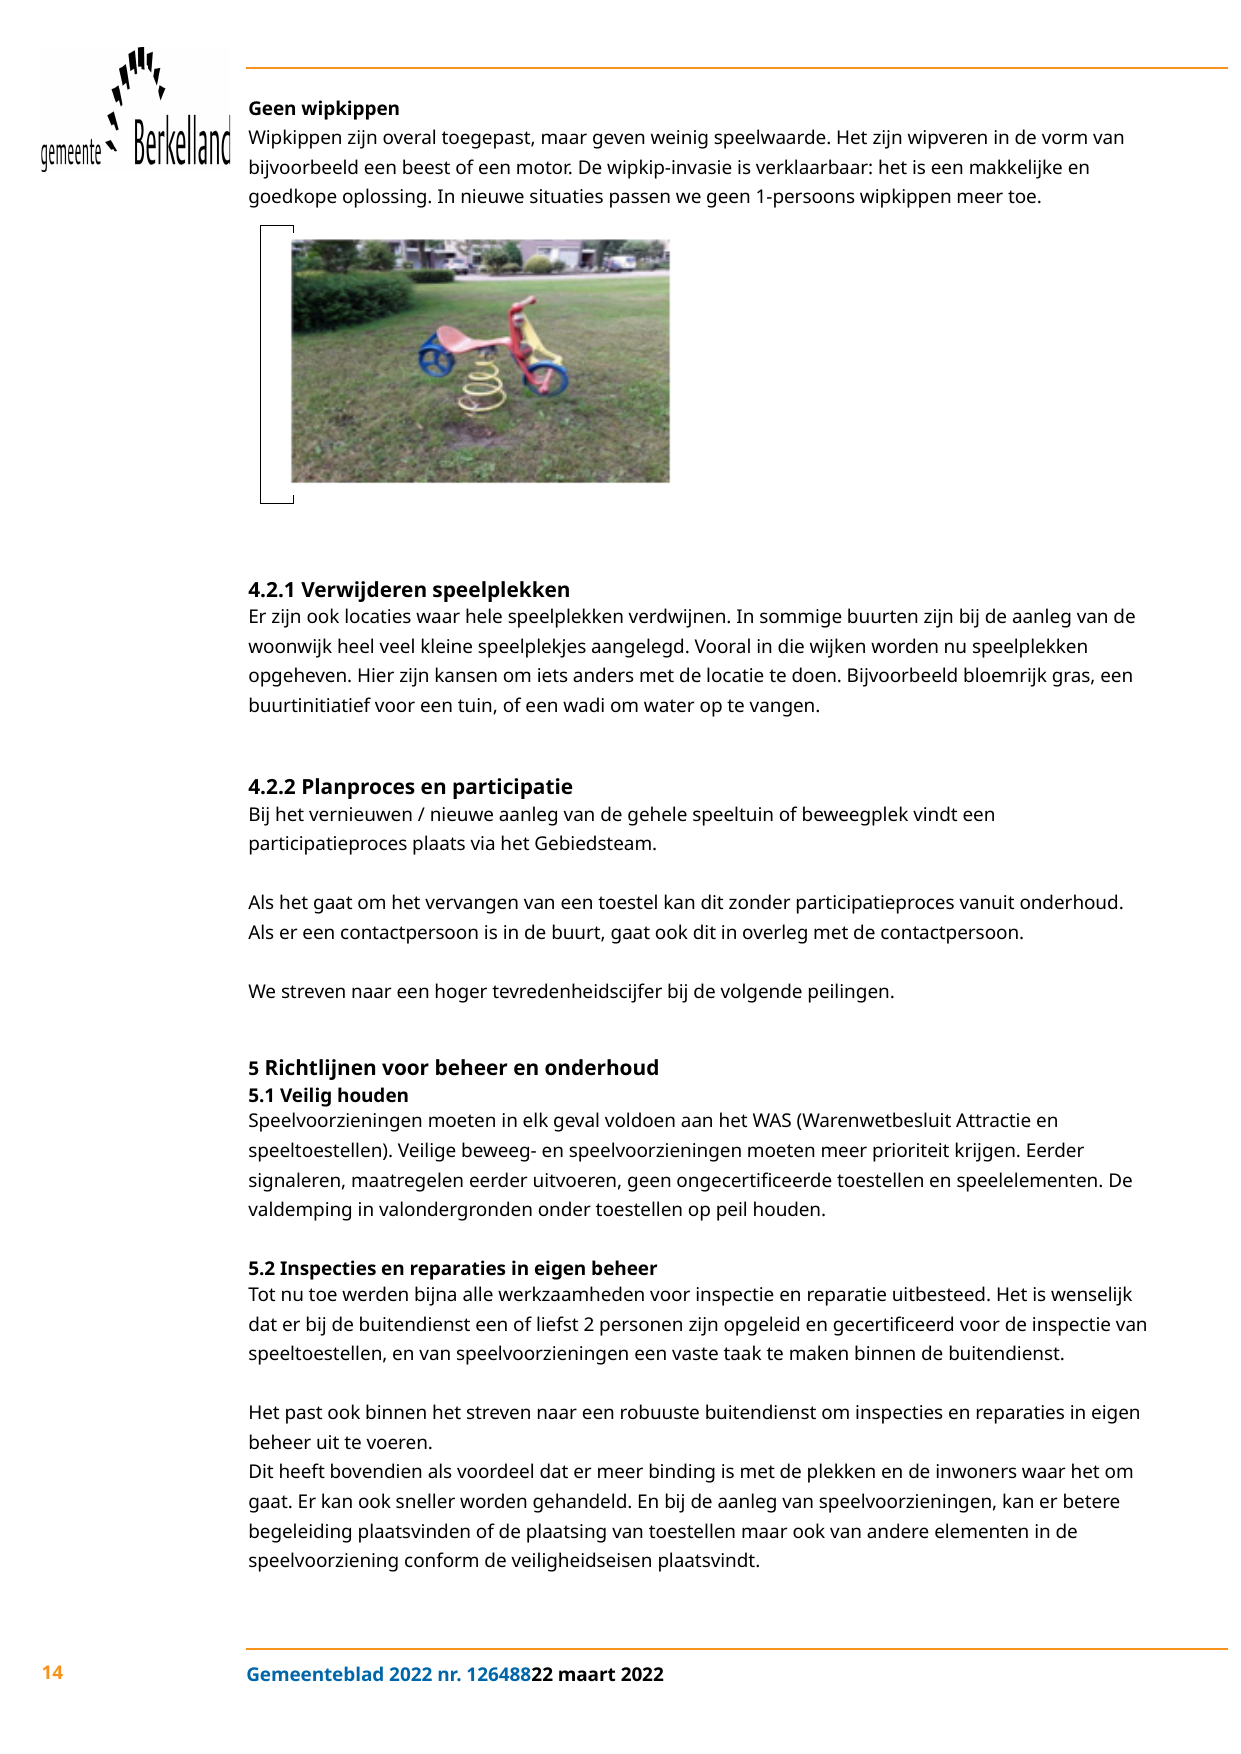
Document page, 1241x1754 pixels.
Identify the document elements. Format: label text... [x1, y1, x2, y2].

text Er zijn ook locaties waar hele speelplekken verdwijnen. In sommige buurten zijn bij de aanleg van de woonwijk heel veel kleine speelplekjes aangelegd. Vooral in die wijken worden nu speelplekken opgeheven. Hier zijn kansen om iets anders met de locatie te doen. Bijvoorbeeld bloemrijk gras, een buurtinitiatief voor een tuin, of een wadi om water op te vangen. [248, 603, 1152, 718]
text Speelvoorzieningen moeten in elk geval voldoen aan het WAS (Warenwetbesluit Attractie en speeltoestellen). Veilige beweeg- en speelvoorzieningen moeten meer prioriteit krijgen. Eerder signaleren, maatregelen eerder uitvoeren, geen ongecertificeerde toestellen en speelelementen. De valdemping in valondergronden onder toestellen op peil houden. [248, 1108, 1152, 1222]
text Dit heeft bovendien als voordeel dat er meer binding is met de plekken en de inwoners waar het om gaat. Er kan ook sneller worden gehandeld. En bij de aanleg van speelvoorzieningen, kan er betere begeleiding plaatsvinden of de plaatsing van toestellen maar ook van andere elementen in de speelvoorziening conform de veiligheidseisen plaatsvindt. [248, 1459, 1152, 1573]
text Tot nu toe werden bijna alle werkzaamheden voor inspectie en reparatie uitbesteed. Het is wenselijk dat er bij de buitendienst een of liefst 2 personen zijn opgeleid en gecertificeerd voor de inspectie van speeltoestellen, en van speelvoorzieningen een vaste taak te maken binnen de buitendienst. [248, 1281, 1152, 1366]
text 4.2.1 Verwijderen speelplekken [248, 575, 1152, 603]
text Het past ook binnen het streven naar een robuuste buitendienst om inspecties en reparaties in eigen beheer uit te voeren. [248, 1399, 1152, 1455]
picture [41, 47, 231, 172]
text 5.2 Inspecties en reparaties in eigen beheer [248, 1256, 1152, 1281]
text 5.1 Veilig houden [248, 1082, 1152, 1108]
text We streven naar een hoger tevredenheidscijfer bij de volgende peilingen. [248, 978, 1152, 1004]
text 5 Richtlijnen voor beheer en onderhoud [248, 1053, 1152, 1082]
picture [268, 233, 712, 495]
text Wipkippen zijn overal toegepast, maar geven weinig speelwaarde. Het zijn wipveren in de vorm van bijvoorbeeld een beest of een motor. De wipkip-invasie is verklaarbaar: het is een makkelijke en goedkope oplossing. In nieuwe situaties passen we geen 1-persoons wipkippen meer toe. [248, 124, 1152, 209]
text Als het gaat om het vervangen van een toestel kan dit zonder participatieproces vanuit onderhoud. Als er een contactpersoon is in de buurt, gaat ook dit in overleg met de contactpersoon. [248, 889, 1152, 945]
text 4.2.2 Planproces en participatie [248, 772, 1152, 801]
text Geen wipkippen [248, 95, 1152, 121]
text Bij het vernieuwen / nieuwe aanleg van de gehele speeltuin of beweegplek vindt een participatieproces plaats via het Gebiedsteam. [248, 801, 1152, 856]
